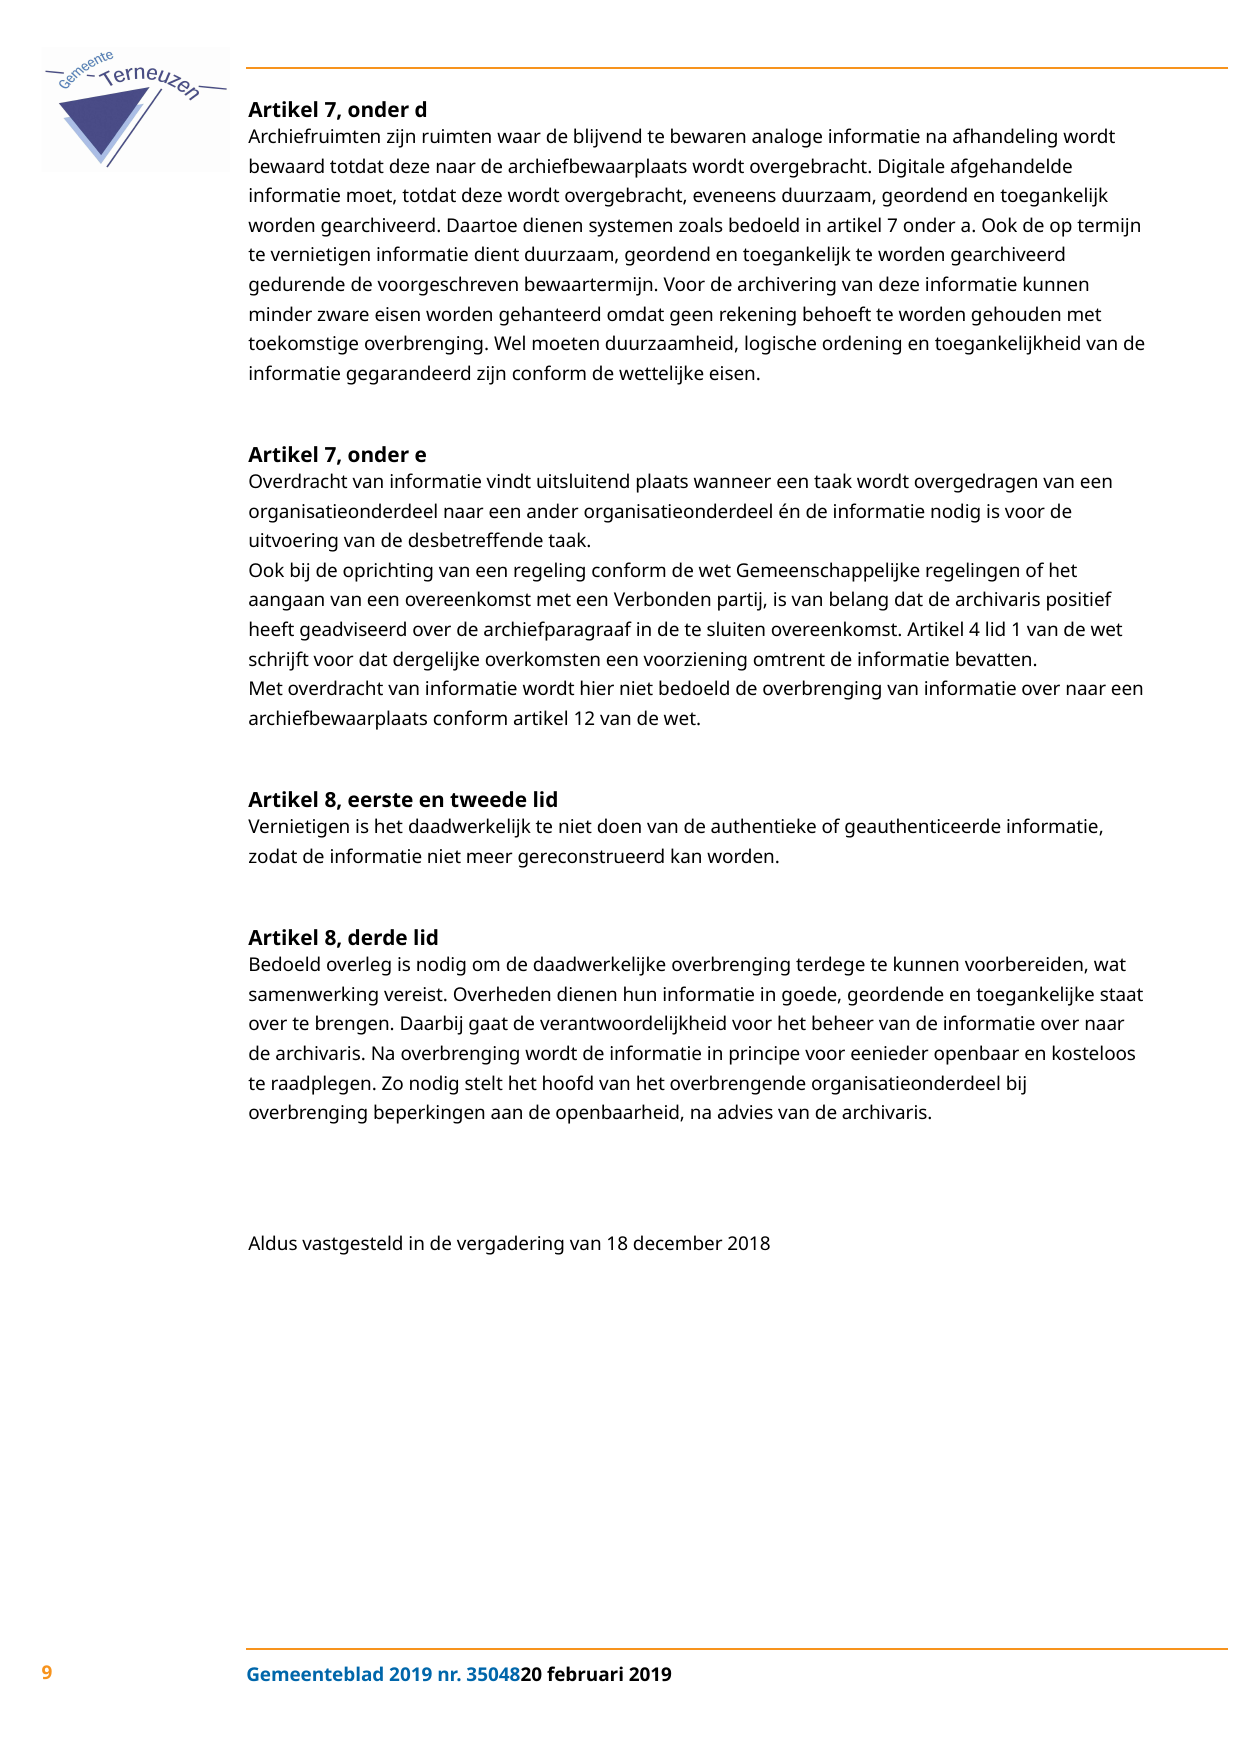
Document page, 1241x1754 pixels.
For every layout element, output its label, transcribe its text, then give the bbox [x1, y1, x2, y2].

text Archiefruimten zijn ruimten waar de blijvend te bewaren analoge informatie na afhandeling wordt bewaard totdat deze naar de archiefbewaarplaats wordt overgebracht. Digitale afgehandelde informatie moet, totdat deze wordt overgebracht, eveneens duurzaam, geordend en toegankelijk worden gearchiveerd. Daartoe dienen systemen zoals bedoeld in artikel 7 onder a. Ook de op termijn te vernietigen informatie dient duurzaam, geordend en toegankelijk te worden gearchiveerd gedurende de voorgeschreven bewaartermijn. Voor de archivering van deze informatie kunnen minder zware eisen worden gehanteerd omdat geen rekening behoeft te worden gehouden met toekomstige overbrenging. Wel moeten duurzaamheid, logische ordening en toegankelijkheid van de informatie gegarandeerd zijn conform de wettelijke eisen. [248, 123, 1152, 386]
text Artikel 7, onder d [248, 95, 1152, 123]
text Artikel 8, derde lid [248, 923, 1152, 951]
text Aldus vastgesteld in de vergadering van 18 december 2018 [248, 1230, 1152, 1256]
picture [41, 47, 231, 172]
text Ook bij de oprichting van een regeling conform de wet Gemeenschappelijke regelingen of het aangaan van een overeenkomst met een Verbonden partij, is van belang dat de archivaris positief heeft geadviseerd over de archiefparagraaf in de te sluiten overeenkomst. Artikel 4 lid 1 van de wet schrijft voor dat dergelijke overkomsten een voorziening omtrent de informatie bevatten. [248, 557, 1152, 672]
text Overdracht van informatie vindt uitsluitend plaats wanneer een taak wordt overgedragen van een organisatieonderdeel naar een ander organisatieonderdeel én de informatie nodig is voor de uitvoering van de desbetreffende taak. [248, 468, 1152, 553]
text Artikel 7, onder e [248, 440, 1152, 468]
text Bedoeld overleg is nodig om de daadwerkelijke overbrenging terdege te kunnen voorbereiden, wat samenwerking vereist. Overheden dienen hun informatie in goede, geordende en toegankelijke staat over te brengen. Daarbij gaat de verantwoordelijkheid voor het beheer van de informatie over naar de archivaris. Na overbrenging wordt de informatie in principe voor eenieder openbaar en kosteloos te raadplegen. Zo nodig stelt het hoofd van het overbrengende organisatieonderdeel bij overbrenging beperkingen aan de openbaarheid, na advies van de archivaris. [248, 951, 1152, 1125]
text Met overdracht van informatie wordt hier niet bedoeld de overbrenging van informatie over naar een archiefbewaarplaats conform artikel 12 van de wet. [248, 675, 1152, 731]
text Artikel 8, eerste en tweede lid [248, 785, 1152, 813]
text Vernietigen is het daadwerkelijk te niet doen van de authentieke of geauthenticeerde informatie, zodat de informatie niet meer gereconstrueerd kan worden. [248, 813, 1152, 869]
